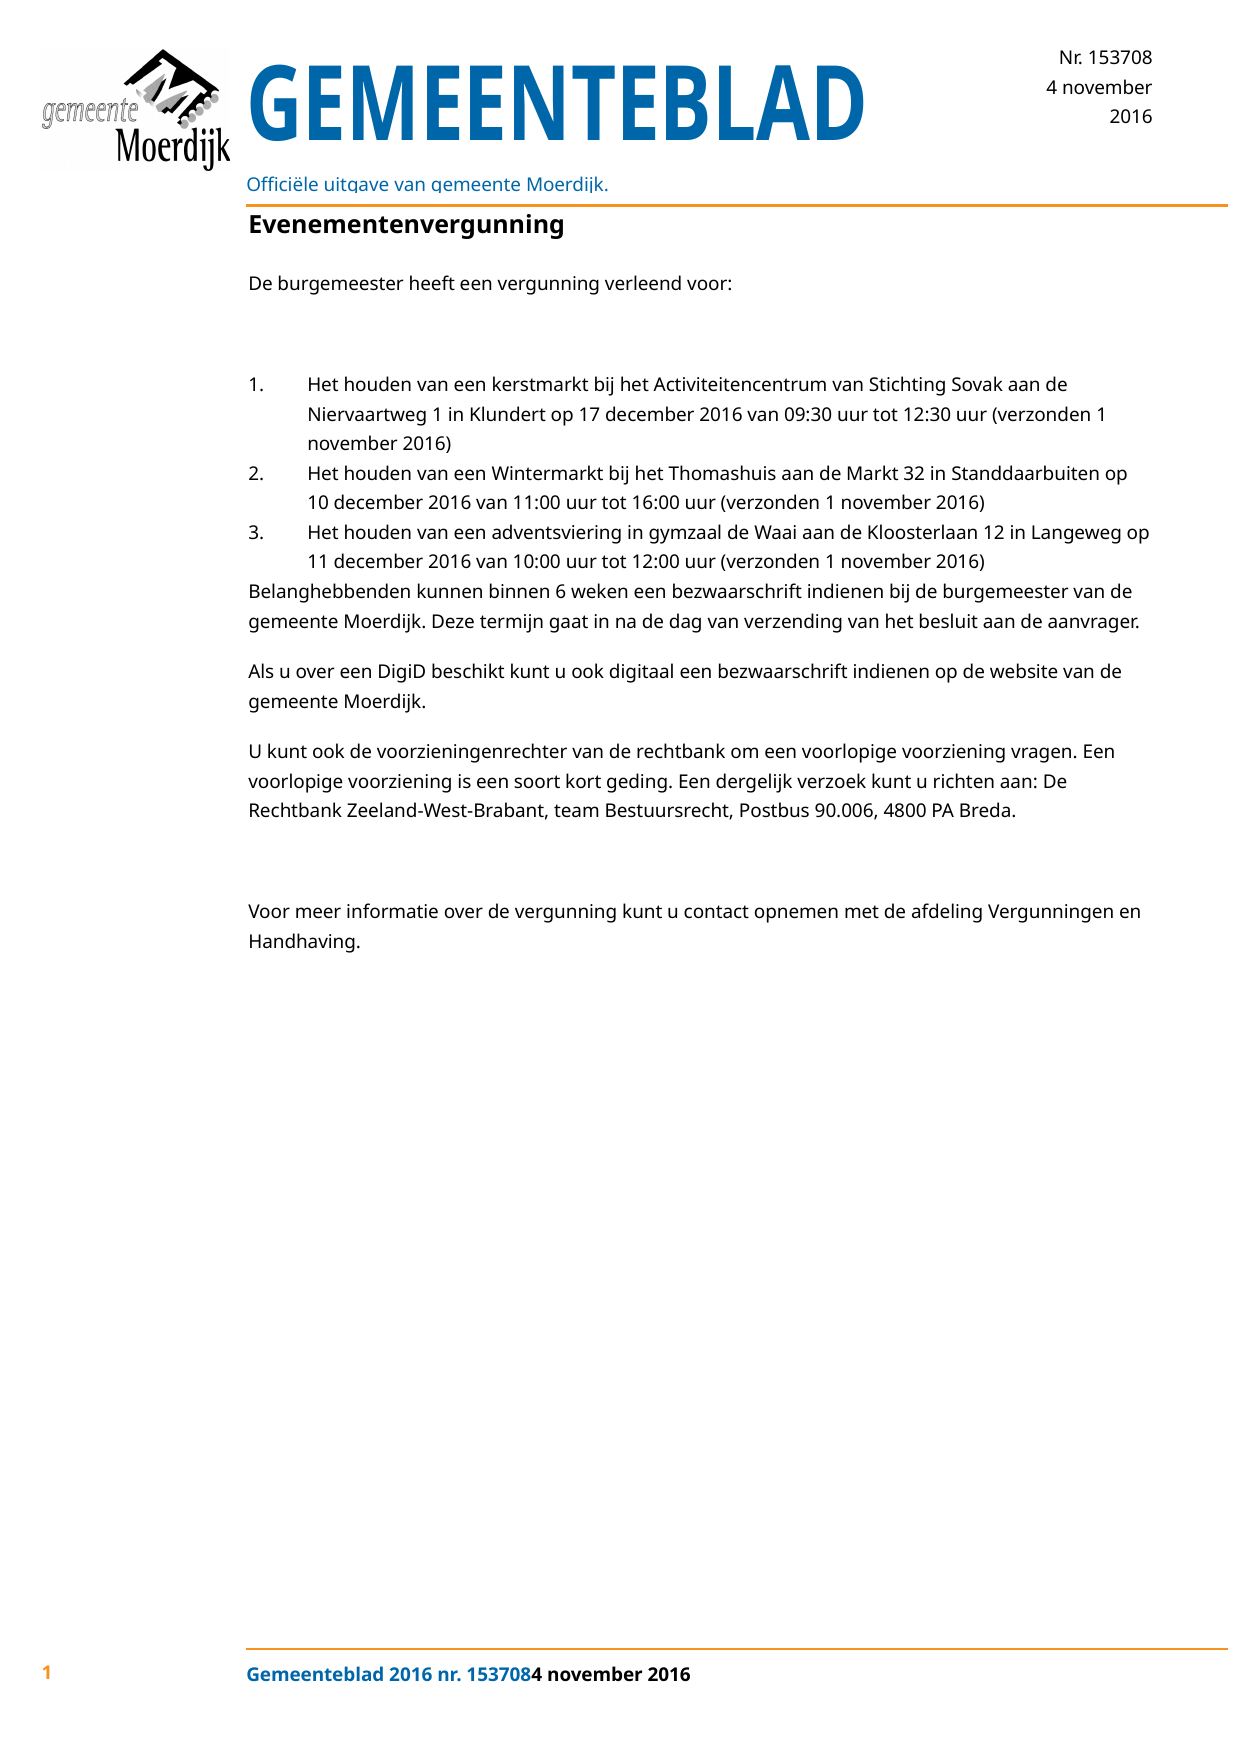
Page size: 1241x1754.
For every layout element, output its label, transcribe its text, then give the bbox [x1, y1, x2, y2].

list Het houden van een kerstmarkt bij het Activiteitencentrum van Stichting Sovak aan de Niervaartweg 1 in Klundert op 17 december 2016 van 09:30 uur tot 12:30 uur (verzonden 1 november 2016) [248, 371, 1152, 456]
text Belanghebbenden kunnen binnen 6 weken een bezwaarschrift indienen bij de burgemeester van de gemeente Moerdijk. Deze termijn gaat in na de dag van verzending van het besluit aan de aanvrager. [248, 578, 1152, 633]
list Het houden van een Wintermarkt bij het Thomashuis aan de Markt 32 in Standdaarbuiten op 10 december 2016 van 11:00 uur tot 16:00 uur (verzonden 1 november 2016) [248, 460, 1152, 515]
text De burgemeester heeft een ­vergunning verleend voor: [248, 270, 1152, 296]
text U kunt ook de voorzieningenrechter van de rechtbank om een voorlopige voorziening vragen. Een voorlopige voorziening is een soort kort geding. Een dergelijk verzoek kunt u richten aan: De Rechtbank Zeeland-West-Brabant, team Bestuursrecht, Postbus 90.006, 4800 PA Breda. [248, 738, 1152, 823]
text Voor meer informatie over de vergunning kunt u contact opnemen met de afdeling Vergunningen en Handhaving. [248, 898, 1152, 953]
text Evenementenvergunning [248, 207, 1152, 241]
list Het houden van een adventsviering in gymzaal de Waai aan de Kloosterlaan 12 in Langeweg op 11 december 2016 van 10:00 uur tot 12:00 uur (verzonden 1 november 2016) [248, 519, 1152, 574]
picture [41, 47, 231, 172]
text Als u over een DigiD beschikt kunt u ook digitaal een bezwaarschrift indienen op de website van de gemeente Moerdijk. [248, 658, 1152, 713]
